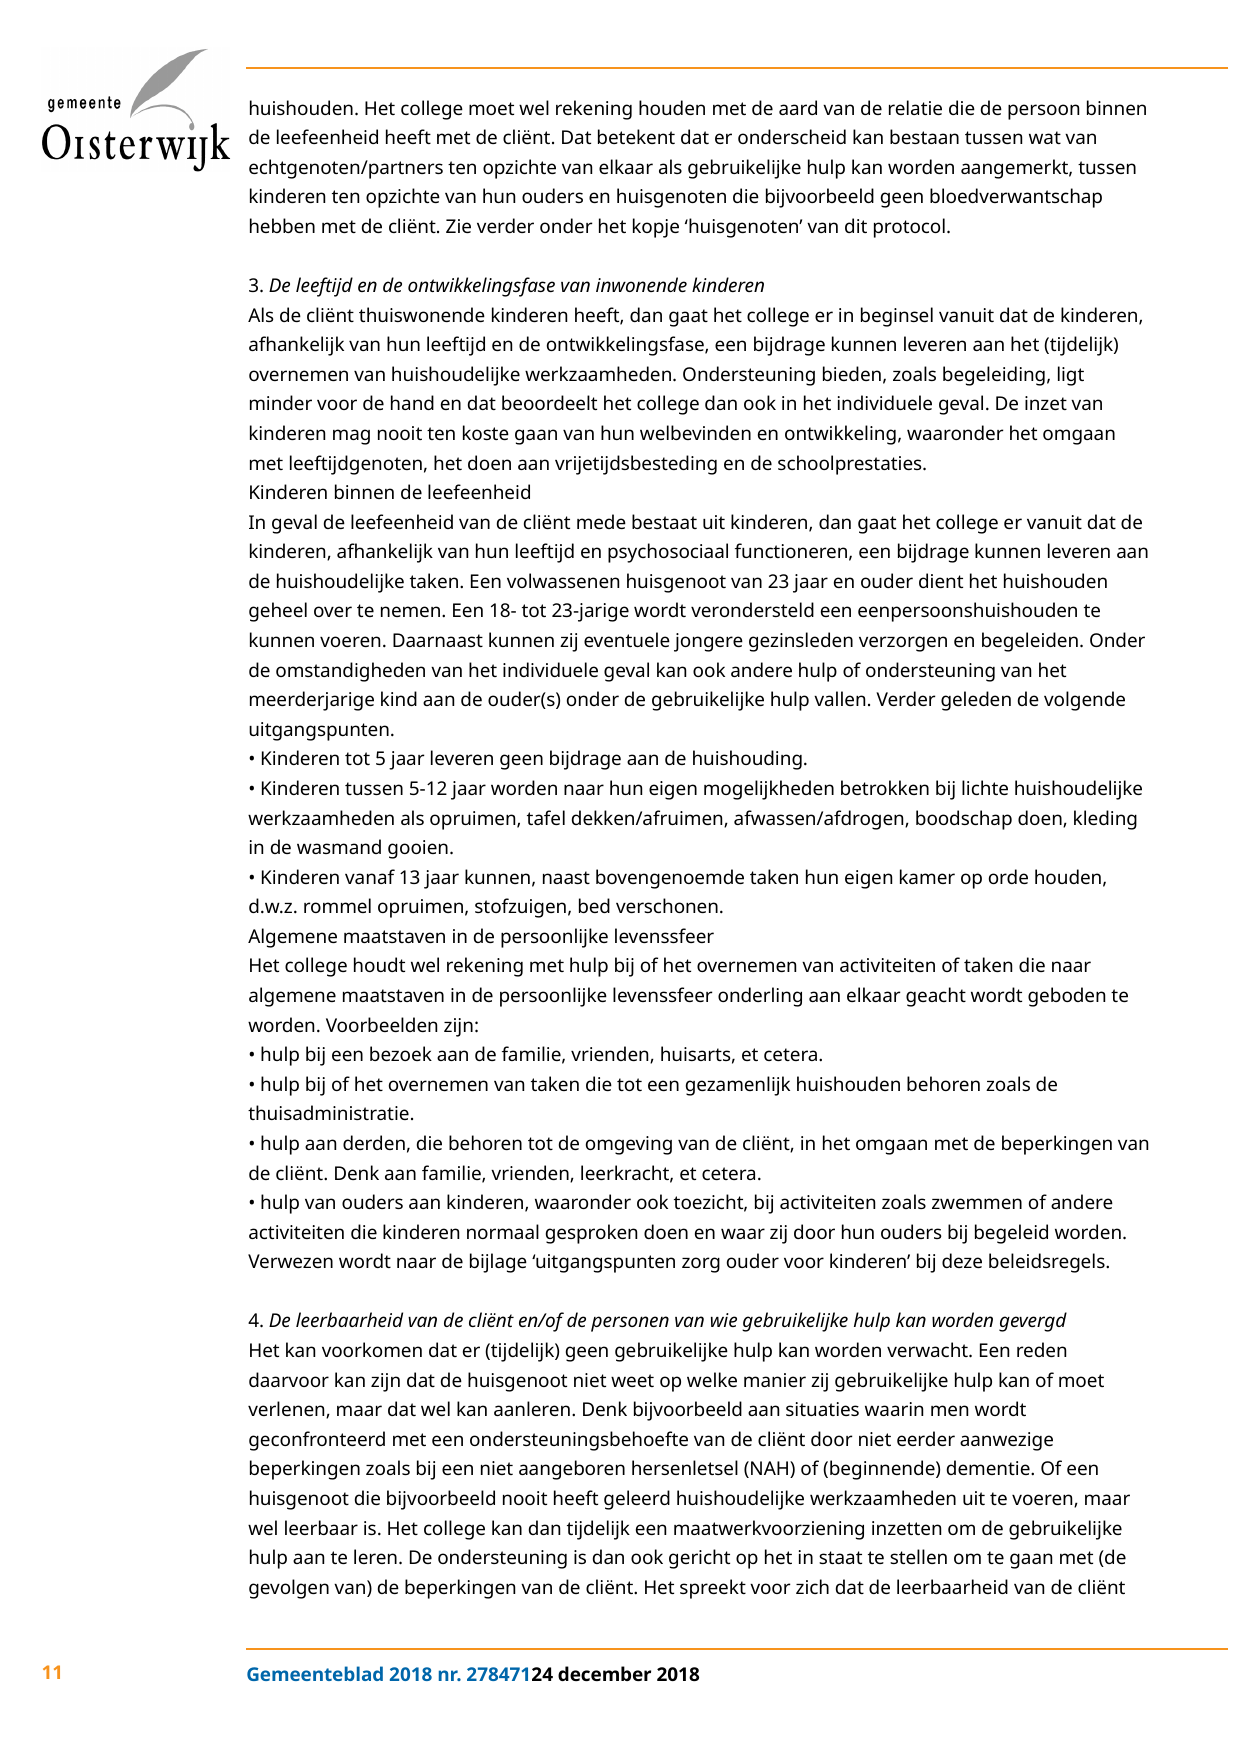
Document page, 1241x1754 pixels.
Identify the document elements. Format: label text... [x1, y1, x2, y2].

text • hulp van ouders aan kinderen, waaronder ook toezicht, bij activiteiten zoals zwemmen of andere activiteiten die kinderen normaal gesproken doen en waar zij door hun ouders bij begeleid worden. Verwezen wordt naar de bijlage ‘uitgangspunten zorg ouder voor kinderen’ bij deze beleidsregels. [248, 1189, 1152, 1274]
text • Kinderen tot 5 jaar leveren geen bijdrage aan de huishouding. [248, 746, 1152, 771]
text • hulp bij een bezoek aan de familie, vrienden, huisarts, et cetera. [248, 1041, 1152, 1067]
text Algemene maatstaven in de persoonlijke levenssfeer [248, 923, 1152, 949]
text • Kinderen vanaf 13 jaar kunnen, naast bovengenoemde taken hun eigen kamer op orde houden, d.w.z. rommel opruimen, stofzuigen, bed verschonen. [248, 864, 1152, 919]
text In geval de leefeenheid van de cliënt mede bestaat uit kinderen, dan gaat het college er vanuit dat de kinderen, afhankelijk van hun leeftijd en psychosociaal functioneren, een bijdrage kunnen leveren aan de huishoudelijke taken. Een volwassenen huisgenoot van 23 jaar en ouder dient het huishouden geheel over te nemen. Een 18- tot 23-jarige wordt verondersteld een eenpersoonshuishouden te kunnen voeren. Daarnaast kunnen zij eventuele jongere gezinsleden verzorgen en begeleiden. Onder de omstandigheden van het individuele geval kan ook andere hulp of ondersteuning van het meerderjarige kind aan de ouder(s) onder de gebruikelijke hulp vallen. Verder geleden de volgende uitgangspunten. [248, 509, 1152, 742]
text Als de cliënt thuiswonende kinderen heeft, dan gaat het college er in beginsel vanuit dat de kinderen, afhankelijk van hun leeftijd en de ontwikkelingsfase, een bijdrage kunnen leveren aan het (tijdelijk) overnemen van huishoudelijke werkzaamheden. Ondersteuning bieden, zoals begeleiding, ligt minder voor de hand en dat beoordeelt het college dan ook in het individuele geval. De inzet van kinderen mag nooit ten koste gaan van hun welbevinden en ontwikkeling, waaronder het omgaan met leeftijdgenoten, het doen aan vrijetijdsbesteding en de schoolprestaties. [248, 302, 1152, 476]
picture [41, 47, 231, 172]
text Het kan voorkomen dat er (tijdelijk) geen gebruikelijke hulp kan worden verwacht. Een reden daarvoor kan zijn dat de huisgenoot niet weet op welke manier zij gebruikelijke hulp kan of moet verlenen, maar dat wel kan aanleren. Denk bijvoorbeeld aan situaties waarin men wordt geconfronteerd met een ondersteuningsbehoefte van de cliënt door niet eerder aanwezige beperkingen zoals bij een niet aangeboren hersenletsel (NAH) of (beginnende) dementie. Of een huisgenoot die bijvoorbeeld nooit heeft geleerd huishoudelijke werkzaamheden uit te voeren, maar wel leerbaar is. Het college kan dan tijdelijk een maatwerkvoorziening inzetten om de gebruikelijke hulp aan te leren. De ondersteuning is dan ook gericht op het in staat te stellen om te gaan met (de gevolgen van) de beperkingen van de cliënt. Het spreekt voor zich dat de leerbaarheid van de cliënt [248, 1337, 1152, 1600]
text • Kinderen tussen 5-12 jaar worden naar hun eigen mogelijkheden betrokken bij lichte huishoudelijke werkzaamheden als opruimen, tafel dekken/afruimen, afwassen/afdrogen, boodschap doen, kleding in de wasmand gooien. [248, 775, 1152, 860]
text huishouden. Het college moet wel rekening houden met de aard van de relatie die de persoon binnen de leefeenheid heeft met de cliënt. Dat betekent dat er onderscheid kan bestaan tussen wat van echtgenoten/partners ten opzichte van elkaar als gebruikelijke hulp kan worden aangemerkt, tussen kinderen ten opzichte van hun ouders en huisgenoten die bijvoorbeeld geen bloedverwantschap hebben met de cliënt. Zie verder onder het kopje ‘huisgenoten’ van dit protocol. [248, 95, 1152, 239]
text 4. De leerbaarheid van de cliënt en/of de personen van wie gebruikelijke hulp kan worden gevergd [248, 1308, 1152, 1333]
text • hulp bij of het overnemen van taken die tot een gezamenlijk huishouden behoren zoals de thuisadministratie. [248, 1071, 1152, 1126]
text Het college houdt wel rekening met hulp bij of het overnemen van activiteiten of taken die naar algemene maatstaven in de persoonlijke levenssfeer onderling aan elkaar geacht wordt geboden te worden. Voorbeelden zijn: [248, 953, 1152, 1038]
text 3. De leeftijd en de ontwikkelingsfase van inwonende kinderen [248, 272, 1152, 298]
text Kinderen binnen de leefeenheid [248, 479, 1152, 505]
text • hulp aan derden, die behoren tot de omgeving van de cliënt, in het omgaan met de beperkingen van de cliënt. Denk aan familie, vrienden, leerkracht, et cetera. [248, 1130, 1152, 1186]
